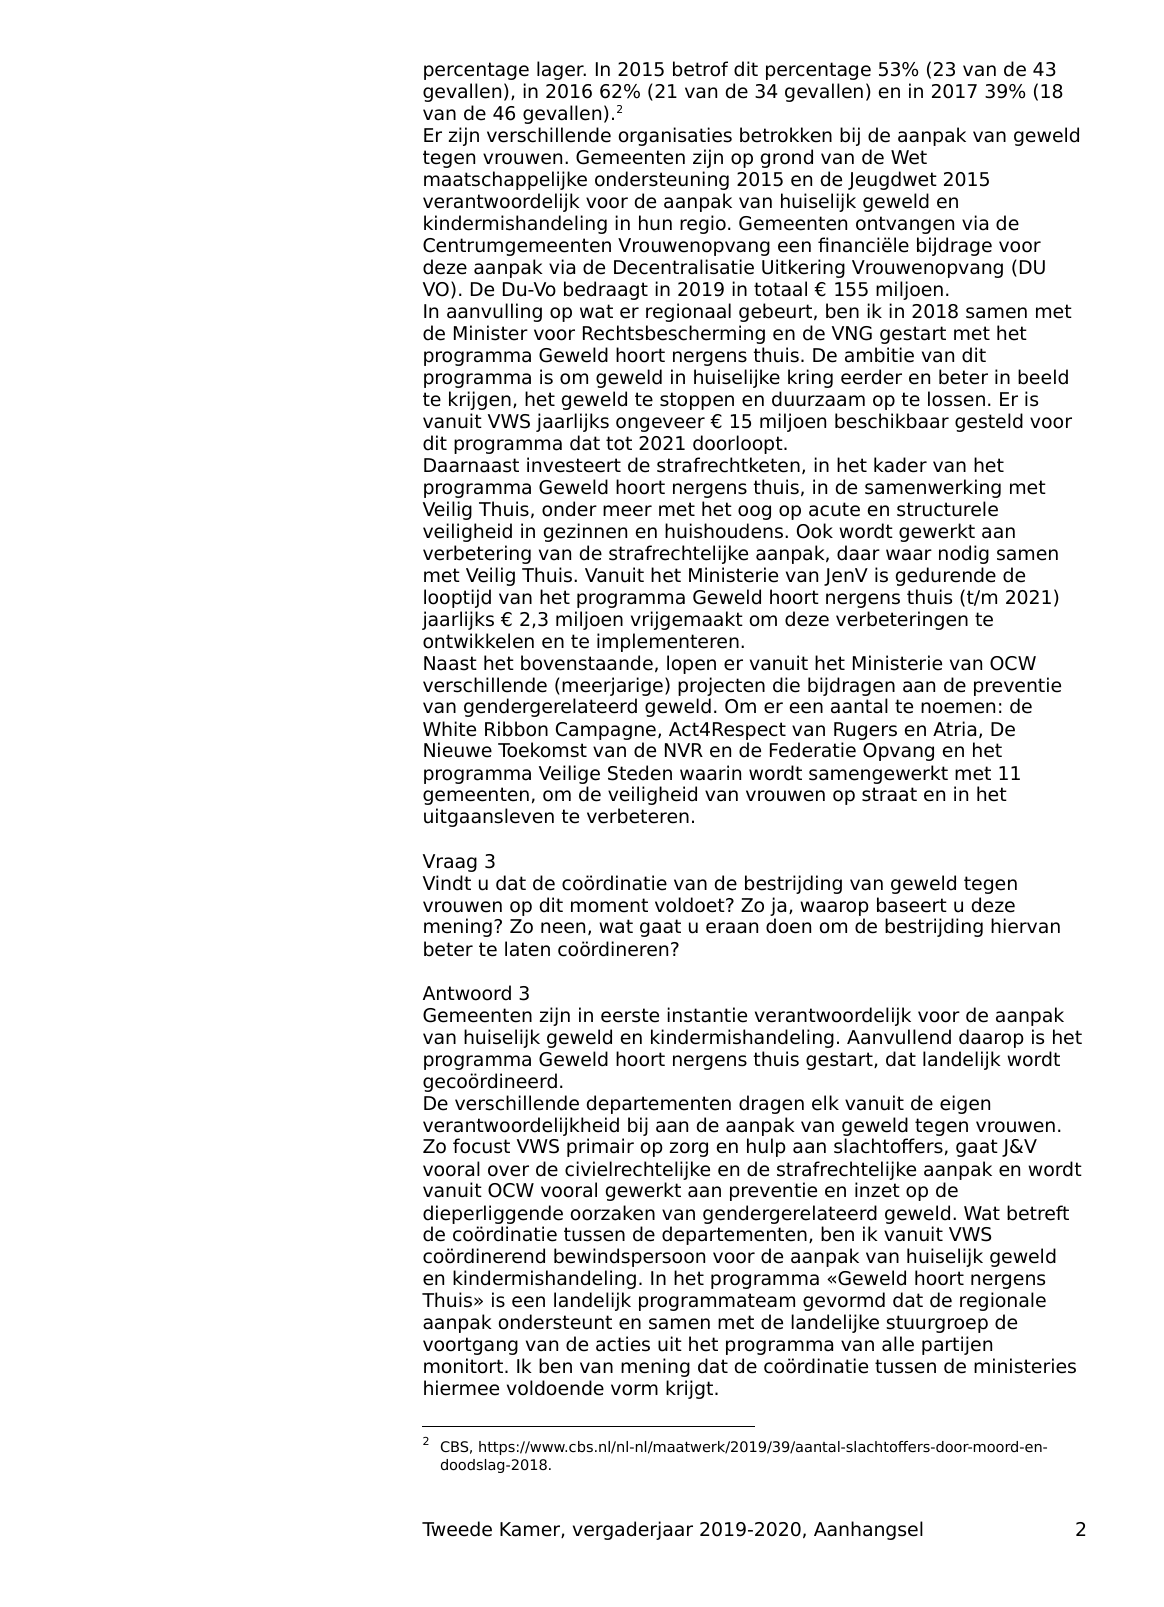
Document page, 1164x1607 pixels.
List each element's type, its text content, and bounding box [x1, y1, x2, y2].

text Er zijn verschillende organisaties betrokken bij de aanpak van geweld tegen vrouwen. Gemeenten zijn op grond van de Wet maatschappelijke ondersteuning 2015 en de Jeugdwet 2015 verantwoordelijk voor de aanpak van huiselijk geweld en kindermishandeling in hun regio. Gemeenten ontvangen via de Centrumgemeenten Vrouwenopvang een financiële bijdrage voor deze aanpak via de Decentralisatie Uitkering Vrouwenopvang (DU VO). De Du-Vo bedraagt in 2019 in totaal € 155 miljoen. [422, 125, 1087, 301]
text percentage lager. In 2015 betrof dit percentage 53% (23 van de 43 gevallen), in 2016 62% (21 van de 34 gevallen) en in 2017 39% (18 van de 46 gevallen). [422, 59, 1087, 125]
text Vraag 3 [422, 851, 1087, 872]
text Antwoord 3 [422, 983, 1087, 1004]
text Naast het bovenstaande, lopen er vanuit het Ministerie van OCW verschillende (meerjarige) projecten die bijdragen aan de preventie van gendergerelateerd geweld. Om er een aantal te noemen: de White Ribbon Campagne, Act4Respect van Rugers en Atria, De Nieuwe Toekomst van de NVR en de Federatie Opvang en het programma Veilige Steden waarin wordt samengewerkt met 11 gemeenten, om de veiligheid van vrouwen op straat en in het uitgaansleven te verbeteren. [422, 652, 1087, 828]
text Daarnaast investeert de strafrechtketen, in het kader van het programma Geweld hoort nergens thuis, in de samenwerking met Veilig Thuis, onder meer met het oog op acute en structurele veiligheid in gezinnen en huishoudens. Ook wordt gewerkt aan verbetering van de strafrechtelijke aanpak, daar waar nodig samen met Veilig Thuis. Vanuit het Ministerie van JenV is gedurende de looptijd van het programma Geweld hoort nergens thuis (t/m 2021) jaarlijks € 2,3 miljoen vrijgemaakt om deze verbeteringen te ontwikkelen en te implementeren. [422, 455, 1087, 652]
text In aanvulling op wat er regionaal gebeurt, ben ik in 2018 samen met de Minister voor Rechtsbescherming en de VNG gestart met het programma Geweld hoort nergens thuis. De ambitie van dit programma is om geweld in huiselijke kring eerder en beter in beeld te krijgen, het geweld te stoppen en duurzaam op te lossen. Er is vanuit VWS jaarlijks ongeveer € 15 miljoen beschikbaar gesteld voor dit programma dat tot 2021 doorloopt. [422, 301, 1087, 455]
text De verschillende departementen dragen elk vanuit de eigen verantwoordelijkheid bij aan de aanpak van geweld tegen vrouwen. Zo focust VWS primair op zorg en hulp aan slachtoffers, gaat J&V vooral over de civielrechtelijke en de strafrechtelijke aanpak en wordt vanuit OCW vooral gewerkt aan preventie en inzet op de dieperliggende oorzaken van gendergerelateerd geweld. Wat betreft de coördinatie tussen de departementen, ben ik vanuit VWS coördinerend bewindspersoon voor de aanpak van huiselijk geweld en kindermishandeling. In het programma «Geweld hoort nergens Thuis» is een landelijk programmateam gevormd dat de regionale aanpak ondersteunt en samen met de landelijke stuurgroep de voortgang van de acties uit het programma van alle partijen monitort. Ik ben van mening dat de coördinatie tussen de ministeries hiermee voldoende vorm krijgt. [422, 1092, 1087, 1400]
text CBS, https://www.cbs.nl/nl-nl/maatwerk/2019/39/aantal-slachtoffers-door-moord-en-doodslag-2018. [422, 1435, 1087, 1474]
text Gemeenten zijn in eerste instantie verantwoordelijk voor de aanpak van huiselijk geweld en kindermishandeling. Aanvullend daarop is het programma Geweld hoort nergens thuis gestart, dat landelijk wordt gecoördineerd. [422, 1004, 1087, 1092]
text Vindt u dat de coördinatie van de bestrijding van geweld tegen vrouwen op dit moment voldoet? Zo ja, waarop baseert u deze mening? Zo neen, wat gaat u eraan doen om de bestrijding hiervan beter te laten coördineren? [422, 872, 1087, 960]
